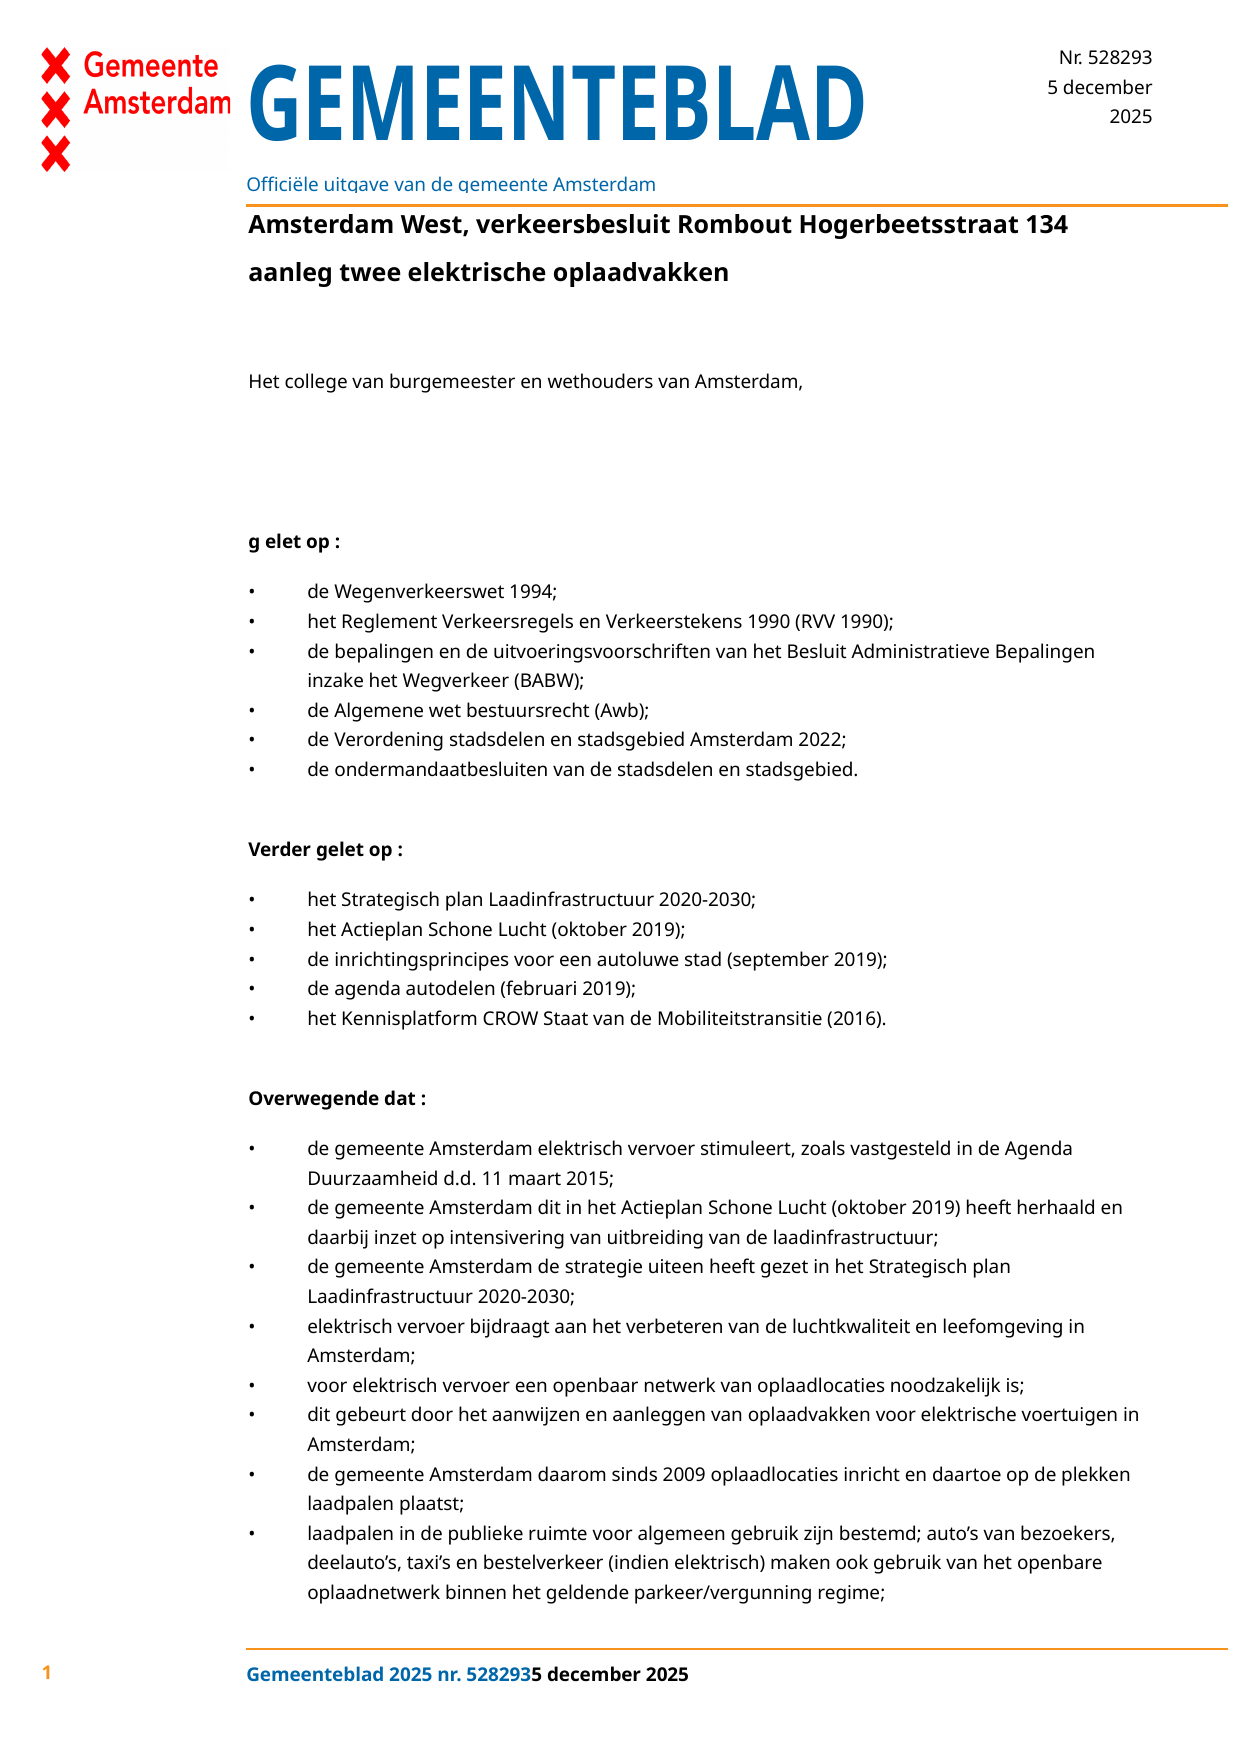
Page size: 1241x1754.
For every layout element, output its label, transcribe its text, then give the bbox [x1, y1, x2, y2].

list dit gebeurt door het aanwijzen en aanleggen van oplaadvakken voor elektrische voertuigen in Amsterdam; [248, 1402, 1152, 1457]
list laadpalen in de publieke ruimte voor algemeen gebruik zijn bestemd; auto’s van bezoekers, deelauto’s, taxi’s en bestelverkeer (indien elektrisch) maken ook gebruik van het openbare oplaadnetwerk binnen het geldende parkeer/vergunning regime; [248, 1520, 1152, 1605]
list de gemeente Amsterdam dit in het Actieplan Schone Lucht (oktober 2019) heeft herhaald en daarbij inzet op intensivering van uitbreiding van de laadinfrastructuur; [248, 1194, 1152, 1250]
text Amsterdam West, verkeersbesluit Rombout Hogerbeetsstraat 134 aanleg twee elektrische oplaadvakken [248, 207, 1152, 288]
list elektrisch vervoer bijdraagt aan het verbeteren van de luchtkwaliteit en leefomgeving in Amsterdam; [248, 1313, 1152, 1368]
list de Verordening stadsdelen en stadsgebied Amsterdam 2022; [248, 727, 1152, 752]
list de Wegenverkeerswet 1994; [248, 579, 1152, 604]
list de ondermandaatbesluiten van de stadsdelen en stadsgebied. [248, 756, 1152, 782]
list voor elektrisch vervoer een openbaar netwerk van oplaadlocaties noodzakelijk is; [248, 1372, 1152, 1398]
list de gemeente Amsterdam daarom sinds 2009 oplaadlocaties inricht en daartoe op de plekken laadpalen plaatst; [248, 1461, 1152, 1516]
list het Actieplan Schone Lucht (oktober 2019); [248, 916, 1152, 942]
list de gemeente Amsterdam elektrisch vervoer stimuleert, zoals vastgesteld in de Agenda Duurzaamheid d.d. 11 maart 2015; [248, 1135, 1152, 1191]
list de agenda autodelen (februari 2019); [248, 975, 1152, 1001]
text g elet op : [248, 528, 1152, 554]
text Verder gelet op : [248, 836, 1152, 862]
list de Algemene wet bestuursrecht (Awb); [248, 697, 1152, 723]
text Het college van burgemeester en wethouders van Amsterdam, [248, 368, 1152, 394]
list het Strategisch plan Laadinfrastructuur 2020-2030; [248, 887, 1152, 912]
list het Kennisplatform CROW Staat van de Mobiliteitstransitie (2016). [248, 1005, 1152, 1031]
list de bepalingen en de uitvoeringsvoorschriften van het Besluit Administratieve Bepalingen inzake het Wegverkeer (BABW); [248, 638, 1152, 693]
text Overwegende dat : [248, 1085, 1152, 1111]
list de inrichtingsprincipes voor een autoluwe stad (september 2019); [248, 946, 1152, 971]
picture [41, 47, 231, 172]
list het Reglement Verkeersregels en Verkeerstekens 1990 (RVV 1990); [248, 608, 1152, 634]
list de gemeente Amsterdam de strategie uiteen heeft gezet in het Strategisch plan Laadinfrastructuur 2020-2030; [248, 1254, 1152, 1309]
